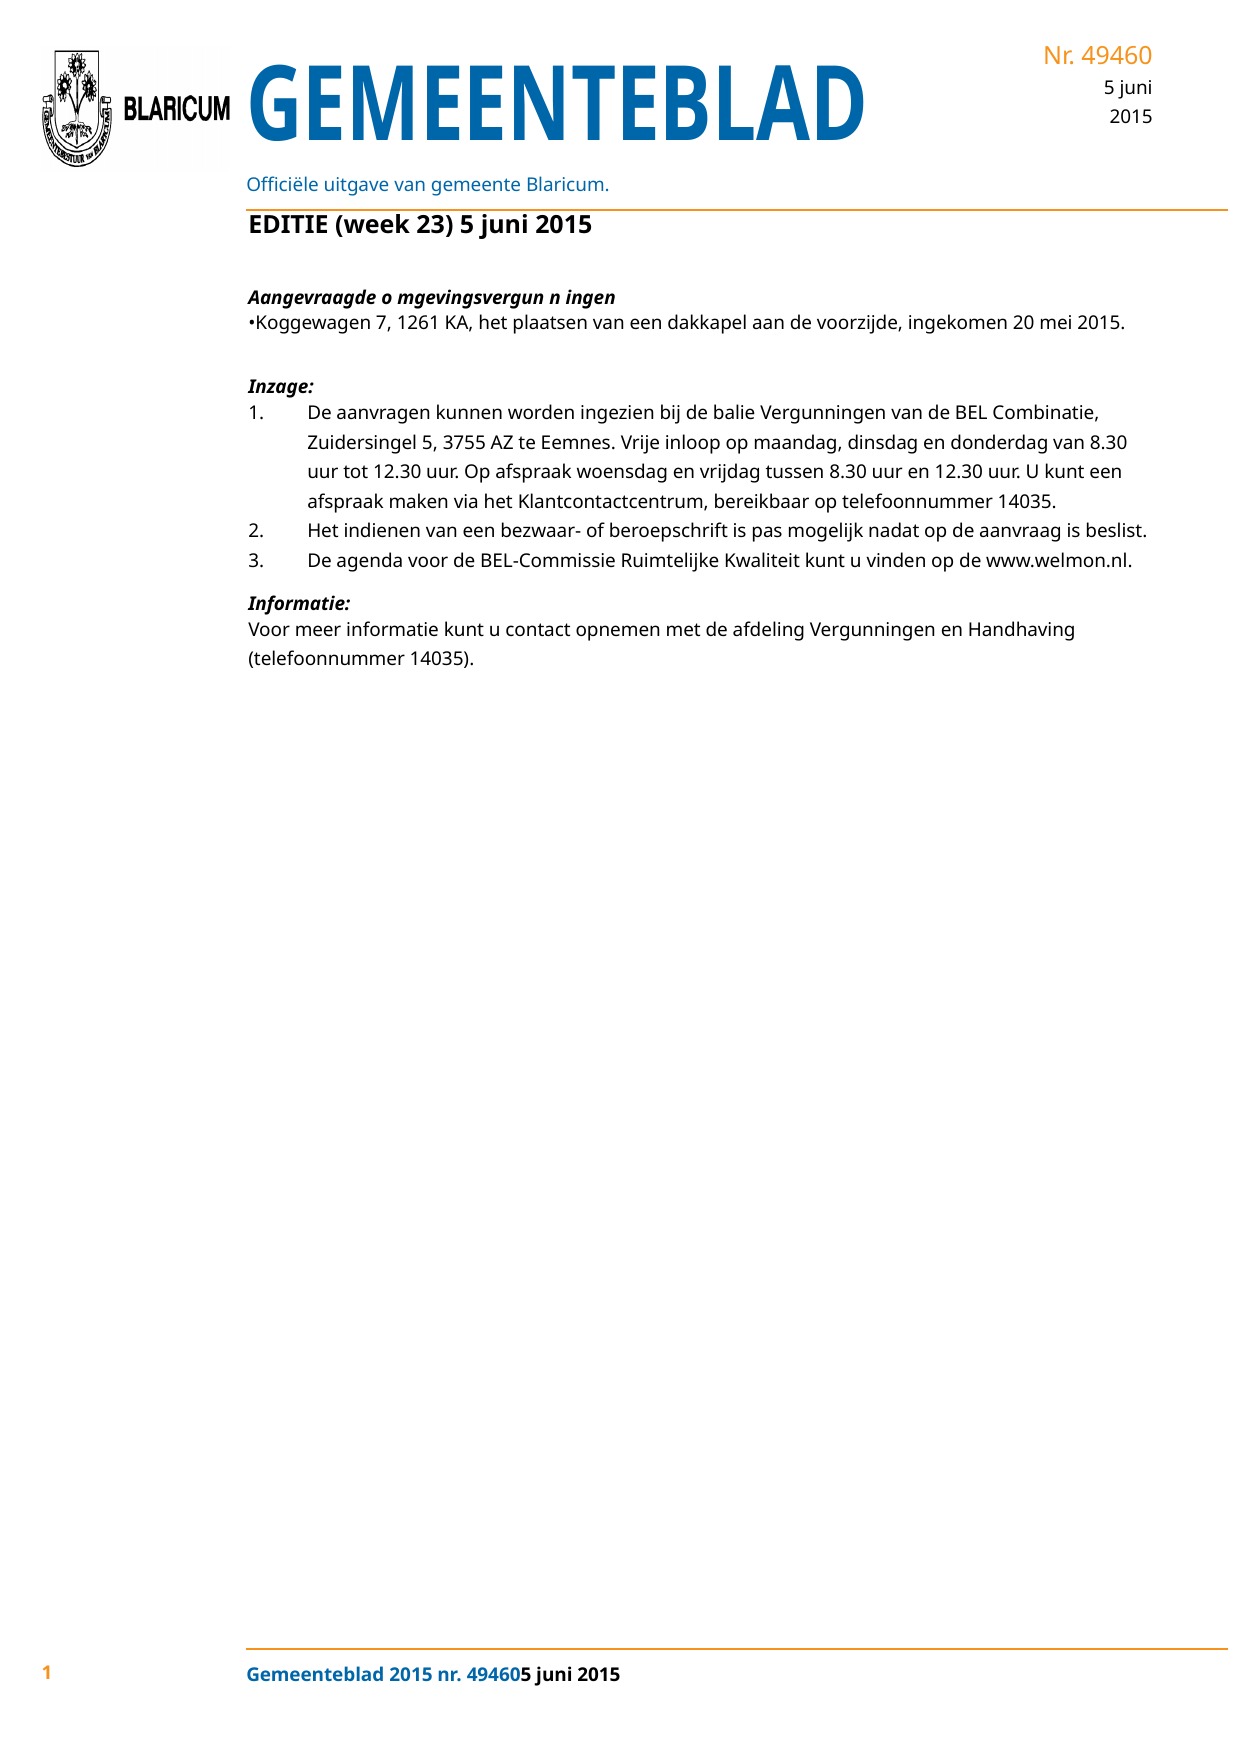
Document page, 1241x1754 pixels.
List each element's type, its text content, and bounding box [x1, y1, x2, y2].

text Inzage: [248, 373, 1152, 399]
text Voor meer informatie kunt u contact opnemen met de afdeling Vergunningen en Handhaving (telefoonnummer 14035). [248, 616, 1152, 671]
picture [41, 47, 231, 172]
text Aangevraagde o mgevingsvergun n ingen [248, 284, 1152, 309]
text EDITIE (week 23) 5 juni 2015 [248, 211, 1152, 241]
list De aanvragen kunnen worden ingezien bij de balie Vergunningen van de BEL Combinatie, Zuidersingel 5, 3755 AZ te Eemnes. Vrije inloop op maandag, dinsdag en donderdag van 8.30 uur tot 12.30 uur. Op afspraak woensdag en vrijdag tussen 8.30 uur en 12.30 uur. U kunt een afspraak maken via het Klantcontactcentrum, bereikbaar op telefoonnummer 14035. [248, 399, 1152, 514]
text •Koggewagen 7, 1261 KA, het plaatsen van een dakkapel aan de voorzijde, ingekomen 20 mei 2015. [248, 309, 1152, 335]
list Het indienen van een bezwaar- of beroepschrift is pas mogelijk nadat op de aanvraag is beslist. [248, 518, 1152, 543]
text Informatie: [248, 590, 1152, 616]
list De agenda voor de BEL-Commissie Ruimtelijke Kwaliteit kunt u vinden op de www.welmon.nl. [248, 547, 1152, 573]
